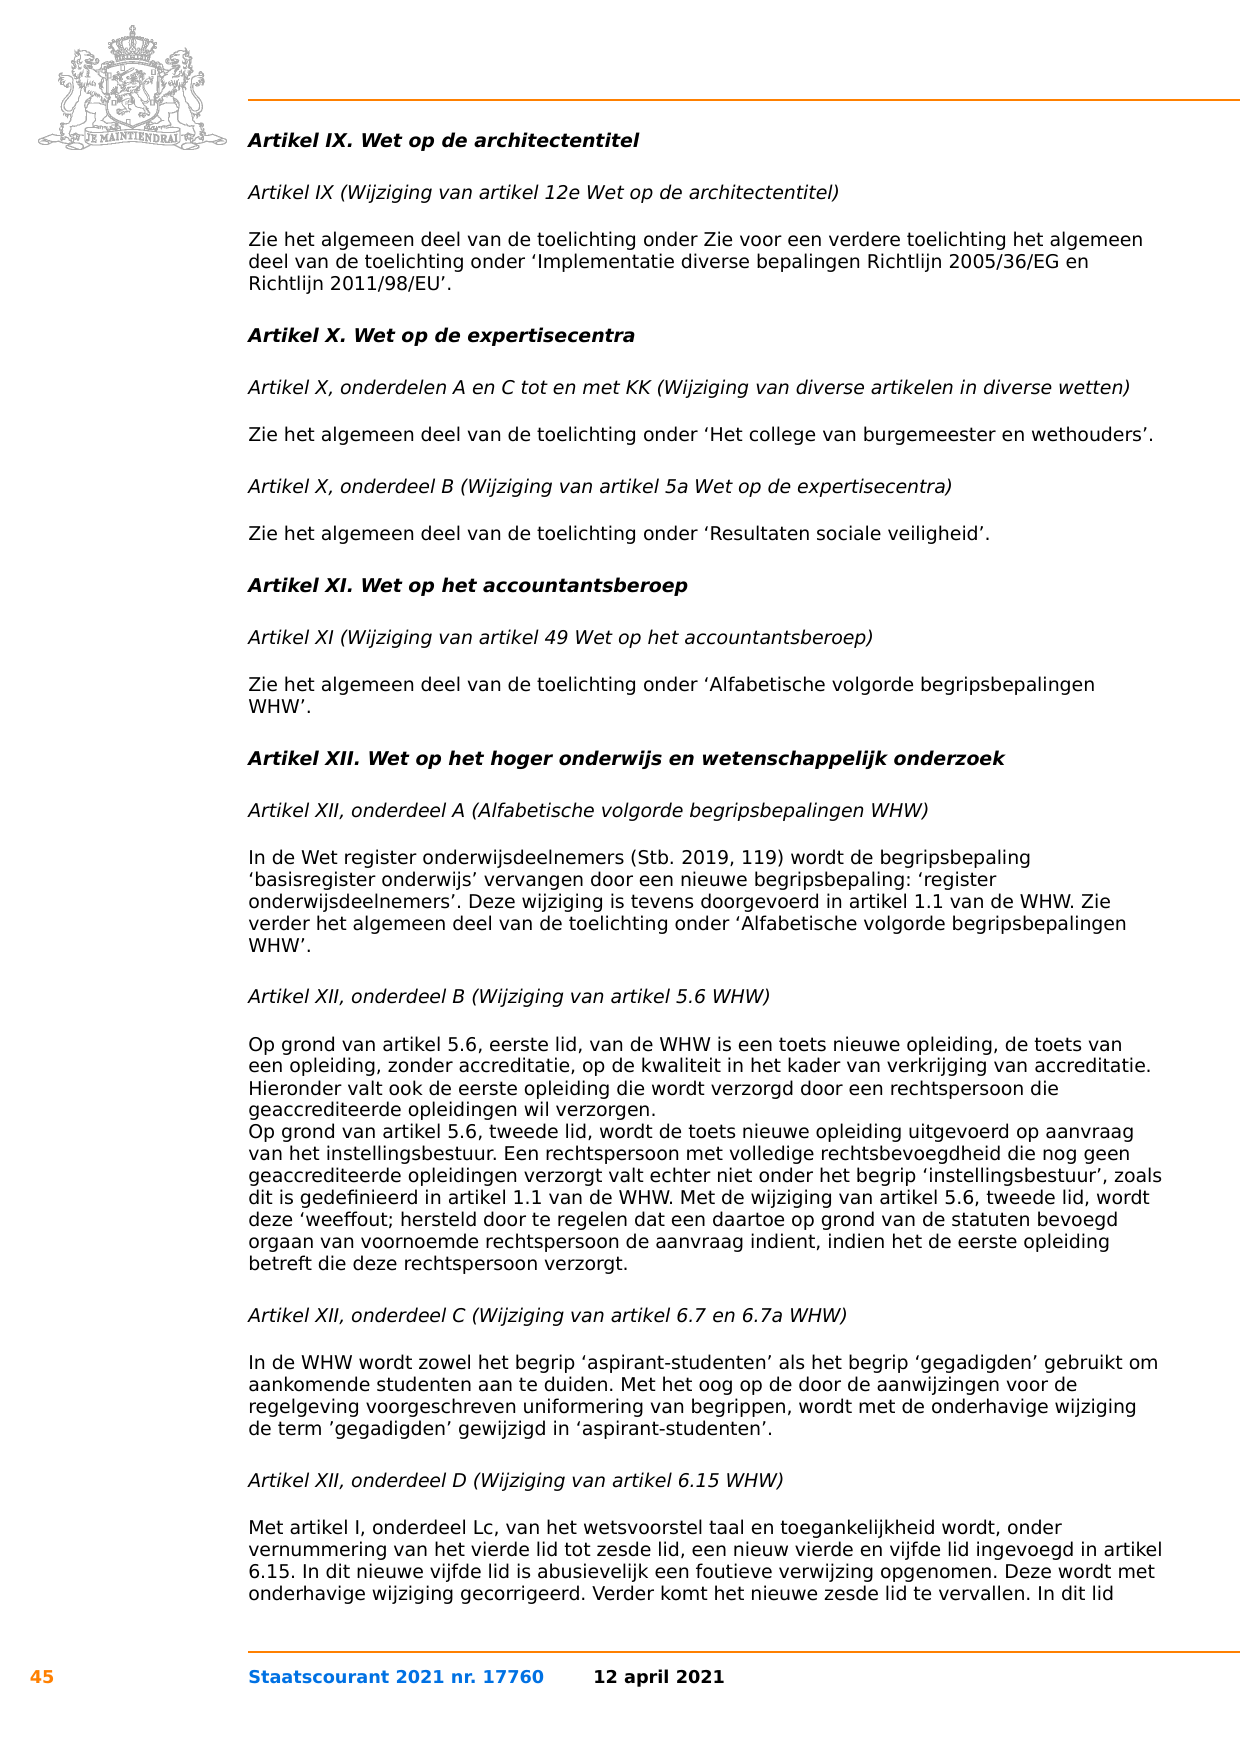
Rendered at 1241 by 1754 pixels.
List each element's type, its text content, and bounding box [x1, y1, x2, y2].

text Met artikel I, onderdeel Lc, van het wetsvoorstel taal en toegankelijkheid wordt, onder vernummering van het vierde lid tot zesde lid, een nieuw vierde en vijfde lid ingevoegd in artikel 6.15. In dit nieuwe vijfde lid is abusievelijk een foutieve verwijzing opgenomen. Deze wordt met onderhavige wijziging gecorrigeerd. Verder komt het nieuwe zesde lid te vervallen. In dit lid [248, 1517, 1163, 1605]
subtitle Artikel XI (Wijziging van artikel 49 Wet op het accountantsberoep) [248, 627, 1163, 649]
text Zie het algemeen deel van de toelichting onder ‘Alfabetische volgorde begripsbepalingen WHW’. [248, 674, 1163, 718]
text In de Wet register onderwijsdeelnemers (Stb. 2019, 119) wordt de begripsbepaling ‘basisregister onderwijs’ vervangen door een nieuwe begripsbepaling: ‘register onderwijsdeelnemers’. Deze wijziging is tevens doorgevoerd in artikel 1.1 van de WHW. Zie verder het algemeen deel van de toelichting onder ‘Alfabetische volgorde begripsbepalingen WHW’. [248, 847, 1163, 956]
text Op grond van artikel 5.6, eerste lid, van de WHW is een toets nieuwe opleiding, de toets van een opleiding, zonder accreditatie, op de kwaliteit in het kader van verkrijging van accreditatie. Hieronder valt ook de eerste opleiding die wordt verzorgd door een rechtspersoon die geaccrediteerde opleidingen wil verzorgen. [248, 1033, 1163, 1121]
subtitle Artikel XII. Wet op het hoger onderwijs en wetenschappelijk onderzoek [248, 748, 1163, 769]
subtitle Artikel X, onderdelen A en C tot en met KK (Wijziging van diverse artikelen in diverse wetten) [248, 377, 1163, 399]
picture [38, 25, 227, 150]
subtitle Artikel IX (Wijziging van artikel 12e Wet op de architectentitel) [248, 182, 1163, 204]
text Op grond van artikel 5.6, tweede lid, wordt de toets nieuwe opleiding uitgevoerd op aanvraag van het instellingsbestuur. Een rechtspersoon met volledige rechtsbevoegdheid die nog geen geaccrediteerde opleidingen verzorgt valt echter niet onder het begrip ‘instellingsbestuur’, zoals dit is gedefinieerd in artikel 1.1 van de WHW. Met de wijziging van artikel 5.6, tweede lid, wordt deze ‘weeffout; hersteld door te regelen dat een daartoe op grond van de statuten bevoegd orgaan van voornoemde rechtspersoon de aanvraag indient, indien het de eerste opleiding betreft die deze rechtspersoon verzorgt. [248, 1121, 1163, 1275]
subtitle Artikel XII, onderdeel D (Wijziging van artikel 6.15 WHW) [248, 1470, 1163, 1492]
subtitle Artikel XI. Wet op het accountantsberoep [248, 575, 1163, 597]
text Zie het algemeen deel van de toelichting onder ‘Het college van burgemeester en wethouders’. [248, 424, 1163, 446]
text Zie het algemeen deel van de toelichting onder Zie voor een verdere toelichting het algemeen deel van de toelichting onder ‘Implementatie diverse bepalingen Richtlijn 2005/36/EG en Richtlijn 2011/98/EU’. [248, 229, 1163, 295]
subtitle Artikel XII, onderdeel A (Alfabetische volgorde begripsbepalingen WHW) [248, 799, 1163, 822]
text Zie het algemeen deel van de toelichting onder ‘Resultaten sociale veiligheid’. [248, 523, 1163, 545]
subtitle Artikel XII, onderdeel C (Wijziging van artikel 6.7 en 6.7a WHW) [248, 1305, 1163, 1327]
subtitle Artikel X. Wet op de expertisecentra [248, 325, 1163, 347]
subtitle Artikel XII, onderdeel B (Wijziging van artikel 5.6 WHW) [248, 986, 1163, 1008]
text In de WHW wordt zowel het begrip ‘aspirant-studenten’ als het begrip ‘gegadigden’ gebruikt om aankomende studenten aan te duiden. Met het oog op de door de aanwijzingen voor de regelgeving voorgeschreven uniformering van begrippen, wordt met de onderhavige wijziging de term ’gegadigden’ gewijzigd in ‘aspirant-studenten’. [248, 1352, 1163, 1440]
subtitle Artikel X, onderdeel B (Wijziging van artikel 5a Wet op de expertisecentra) [248, 476, 1163, 498]
subtitle Artikel IX. Wet op de architectentitel [248, 130, 1163, 152]
